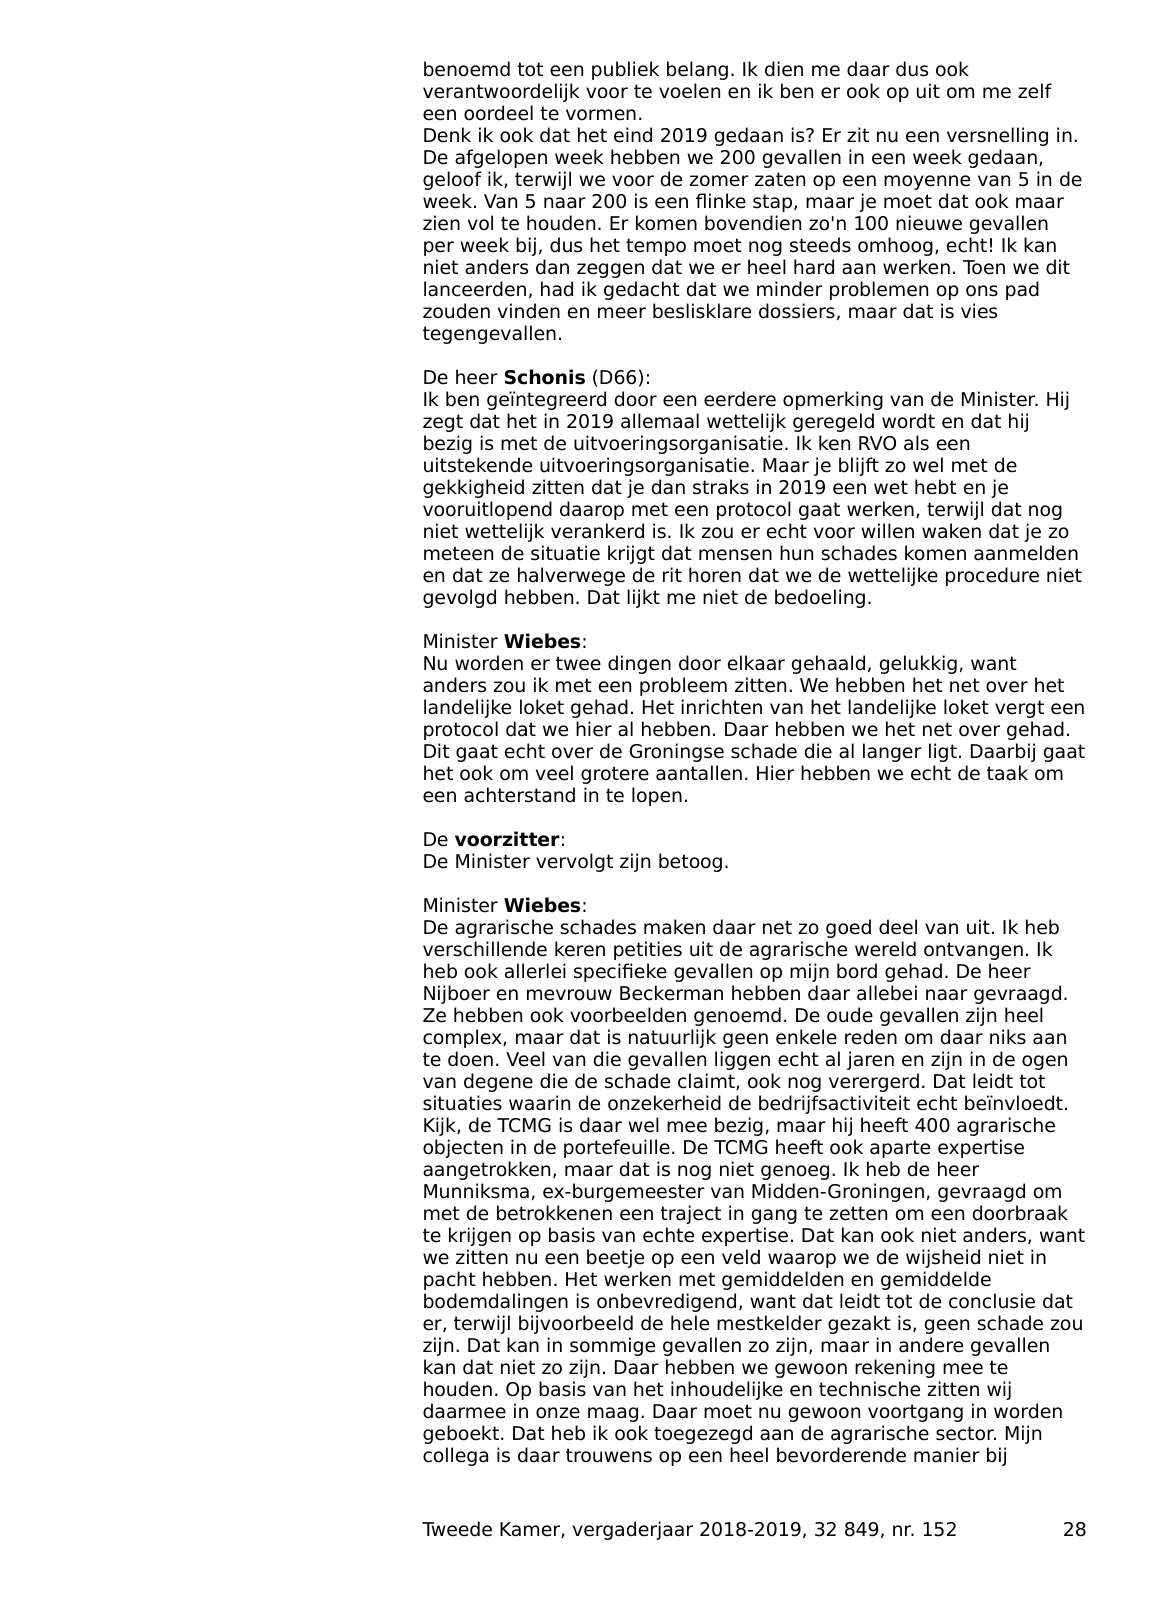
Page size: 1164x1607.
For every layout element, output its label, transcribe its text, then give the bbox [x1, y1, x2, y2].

text De agrarische schades maken daar net zo goed deel van uit. Ik heb verschillende keren petities uit de agrarische wereld ontvangen. Ik heb ook allerlei specifieke gevallen op mijn bord gehad. De heer Nijboer en mevrouw Beckerman hebben daar allebei naar gevraagd. Ze hebben ook voorbeelden genoemd. De oude gevallen zijn heel complex, maar dat is natuurlijk geen enkele reden om daar niks aan te doen. Veel van die gevallen liggen echt al jaren en zijn in de ogen van degene die de schade claimt, ook nog verergerd. Dat leidt tot situaties waarin de onzekerheid de bedrijfsactiviteit echt beïnvloedt. Kijk, de TCMG is daar wel mee bezig, maar hij heeft 400 agrarische objecten in de portefeuille. De TCMG heeft ook aparte expertise aangetrokken, maar dat is nog niet genoeg. Ik heb de heer Munniksma, ex-burgemeester van Midden-Groningen, gevraagd om met de betrokkenen een traject in gang te zetten om een doorbraak te krijgen op basis van echte expertise. Dat kan ook niet anders, want we zitten nu een beetje op een veld waarop we de wijsheid niet in pacht hebben. Het werken met gemiddelden en gemiddelde bodemdalingen is onbevredigend, want dat leidt tot de conclusie dat er, terwijl bijvoorbeeld de hele mestkelder gezakt is, geen schade zou zijn. Dat kan in sommige gevallen zo zijn, maar in andere gevallen kan dat niet zo zijn. Daar hebben we gewoon rekening mee te houden. Op basis van het inhoudelijke en technische zitten wij daarmee in onze maag. Daar moet nu gewoon voortgang in worden geboekt. Dat heb ik ook toegezegd aan de agrarische sector. Mijn collega is daar trouwens op een heel bevorderende manier bij [422, 917, 1087, 1467]
text benoemd tot een publiek belang. Ik dien me daar dus ook verantwoordelijk voor te voelen en ik ben er ook op uit om me zelf een oordeel te vormen. [422, 59, 1087, 125]
text Minister Wiebes: [422, 895, 1087, 917]
text Nu worden er twee dingen door elkaar gehaald, gelukkig, want anders zou ik met een probleem zitten. We hebben het net over het landelijke loket gehad. Het inrichten van het landelijke loket vergt een protocol dat we hier al hebben. Daar hebben we het net over gehad. Dit gaat echt over de Groningse schade die al langer ligt. Daarbij gaat het ook om veel grotere aantallen. Hier hebben we echt de taak om een achterstand in te lopen. [422, 653, 1087, 807]
text Minister Wiebes: [422, 631, 1087, 653]
text Ik ben geïntegreerd door een eerdere opmerking van de Minister. Hij zegt dat het in 2019 allemaal wettelijk geregeld wordt en dat hij bezig is met de uitvoeringsorganisatie. Ik ken RVO als een uitstekende uitvoeringsorganisatie. Maar je blijft zo wel met de gekkigheid zitten dat je dan straks in 2019 een wet hebt en je vooruitlopend daarop met een protocol gaat werken, terwijl dat nog niet wettelijk verankerd is. Ik zou er echt voor willen waken dat je zo meteen de situatie krijgt dat mensen hun schades komen aanmelden en dat ze halverwege de rit horen dat we de wettelijke procedure niet gevolgd hebben. Dat lijkt me niet de bedoeling. [422, 389, 1087, 609]
text De Minister vervolgt zijn betoog. [422, 851, 1087, 873]
text De heer Schonis (D66): [422, 367, 1087, 389]
text De voorzitter: [422, 829, 1087, 851]
text Denk ik ook dat het eind 2019 gedaan is? Er zit nu een versnelling in. De afgelopen week hebben we 200 gevallen in een week gedaan, geloof ik, terwijl we voor de zomer zaten op een moyenne van 5 in de week. Van 5 naar 200 is een flinke stap, maar je moet dat ook maar zien vol te houden. Er komen bovendien zo'n 100 nieuwe gevallen per week bij, dus het tempo moet nog steeds omhoog, echt! Ik kan niet anders dan zeggen dat we er heel hard aan werken. Toen we dit lanceerden, had ik gedacht dat we minder problemen op ons pad zouden vinden en meer beslisklare dossiers, maar dat is vies tegengevallen. [422, 125, 1087, 345]
